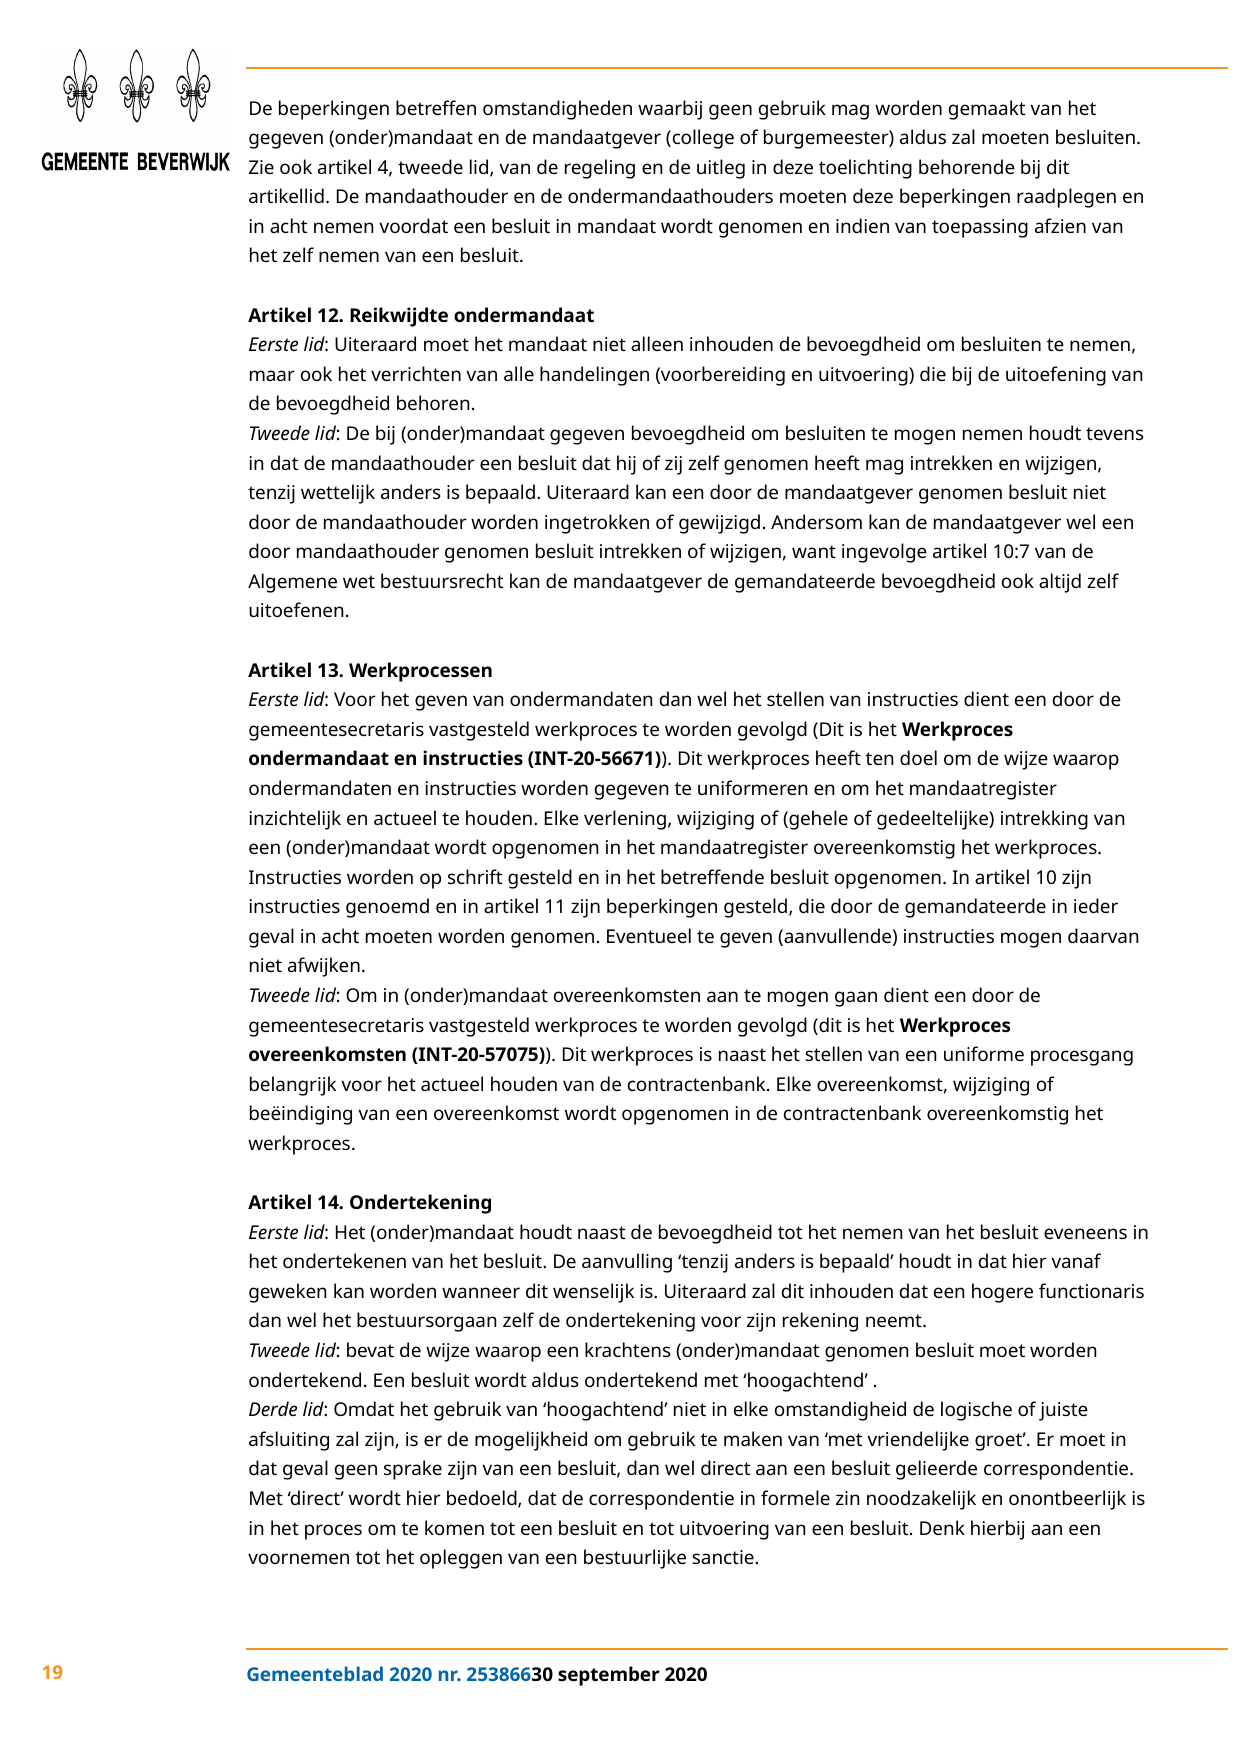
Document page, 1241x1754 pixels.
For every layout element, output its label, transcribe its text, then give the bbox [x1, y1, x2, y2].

text Artikel 13. Werkprocessen [248, 657, 1152, 683]
text Artikel 12. Reikwijdte ondermandaat [248, 302, 1152, 328]
text De beperkingen betreffen omstandigheden waarbij geen gebruik mag worden gemaakt van het gegeven (onder)mandaat en de mandaatgever (college of burgemeester) aldus zal moeten besluiten. Zie ook artikel 4, tweede lid, van de regeling en de uitleg in deze toelichting behorende bij dit artikellid. De mandaathouder en de ondermandaathouders moeten deze beperkingen raadplegen en in acht nemen voordat een besluit in mandaat wordt genomen en indien van toepassing afzien van het zelf nemen van een besluit. [248, 95, 1152, 268]
text Derde lid: Omdat het gebruik van ‘hoogachtend’ niet in elke omstandigheid de logische of juiste afsluiting zal zijn, is er de mogelijkheid om gebruik te maken van ‘met vriendelijke groet’. Er moet in dat geval geen sprake zijn van een besluit, dan wel direct aan een besluit gelieerde correspondentie. Met ‘direct’ wordt hier bedoeld, dat de correspondentie in formele zin noodzakelijk en onontbeerlijk is in het proces om te komen tot een besluit en tot uitvoering van een besluit. Denk hierbij aan een voornemen tot het opleggen van een bestuurlijke sanctie. [248, 1396, 1152, 1570]
text Tweede lid: De bij (onder)mandaat gegeven bevoegdheid om besluiten te mogen nemen houdt tevens in dat de mandaathouder een besluit dat hij of zij zelf genomen heeft mag intrekken en wijzigen, tenzij wettelijk anders is bepaald. Uiteraard kan een door de mandaatgever genomen besluit niet door de mandaathouder worden ingetrokken of gewijzigd. Andersom kan de mandaatgever wel een door mandaathouder genomen besluit intrekken of wijzigen, want ingevolge artikel 10:7 van de Algemene wet bestuursrecht kan de mandaatgever de gemandateerde bevoegdheid ook altijd zelf uitoefenen. [248, 420, 1152, 623]
text Eerste lid: Het (onder)mandaat houdt naast de bevoegdheid tot het nemen van het besluit eveneens in het ondertekenen van het besluit. De aanvulling ‘tenzij anders is bepaald’ houdt in dat hier vanaf geweken kan worden wanneer dit wenselijk is. Uiteraard zal dit inhouden dat een hogere functionaris dan wel het bestuursorgaan zelf de ondertekening voor zijn rekening neemt. [248, 1219, 1152, 1333]
text Artikel 14. Ondertekening [248, 1189, 1152, 1215]
text Eerste lid: Uiteraard moet het mandaat niet alleen inhouden de bevoegdheid om besluiten te nemen, maar ook het verrichten van alle handelingen (voorbereiding en uitvoering) die bij de uitoefening van de bevoegdheid behoren. [248, 331, 1152, 416]
text Tweede lid: Om in (onder)mandaat overeenkomsten aan te mogen gaan dient een door de gemeentesecretaris vastgesteld werkproces te worden gevolgd (dit is het Werkproces overeenkomsten (INT-20-57075)). Dit werkproces is naast het stellen van een uniforme procesgang belangrijk voor het actueel houden van de contractenbank. Elke overeenkomst, wijziging of beëindiging van een overeenkomst wordt opgenomen in de contractenbank overeenkomstig het werkproces. [248, 982, 1152, 1156]
picture [41, 47, 231, 172]
text Eerste lid: Voor het geven van ondermandaten dan wel het stellen van instructies dient een door de gemeentesecretaris vastgesteld werkproces te worden gevolgd (Dit is het Werkproces ondermandaat en instructies (INT-20-56671)). Dit werkproces heeft ten doel om de wijze waarop ondermandaten en instructies worden gegeven te uniformeren en om het mandaatregister inzichtelijk en actueel te houden. Elke verlening, wijziging of (gehele of gedeeltelijke) intrekking van een (onder)mandaat wordt opgenomen in het mandaatregister overeenkomstig het werkproces. Instructies worden op schrift gesteld en in het betreffende besluit opgenomen. In artikel 10 zijn instructies genoemd en in artikel 11 zijn beperkingen gesteld, die door de gemandateerde in ieder geval in acht moeten worden genomen. Eventueel te geven (aanvullende) instructies mogen daarvan niet afwijken. [248, 686, 1152, 978]
text Tweede lid: bevat de wijze waarop een krachtens (onder)mandaat genomen besluit moet worden ondertekend. Een besluit wordt aldus ondertekend met ‘hoogachtend’ . [248, 1337, 1152, 1393]
